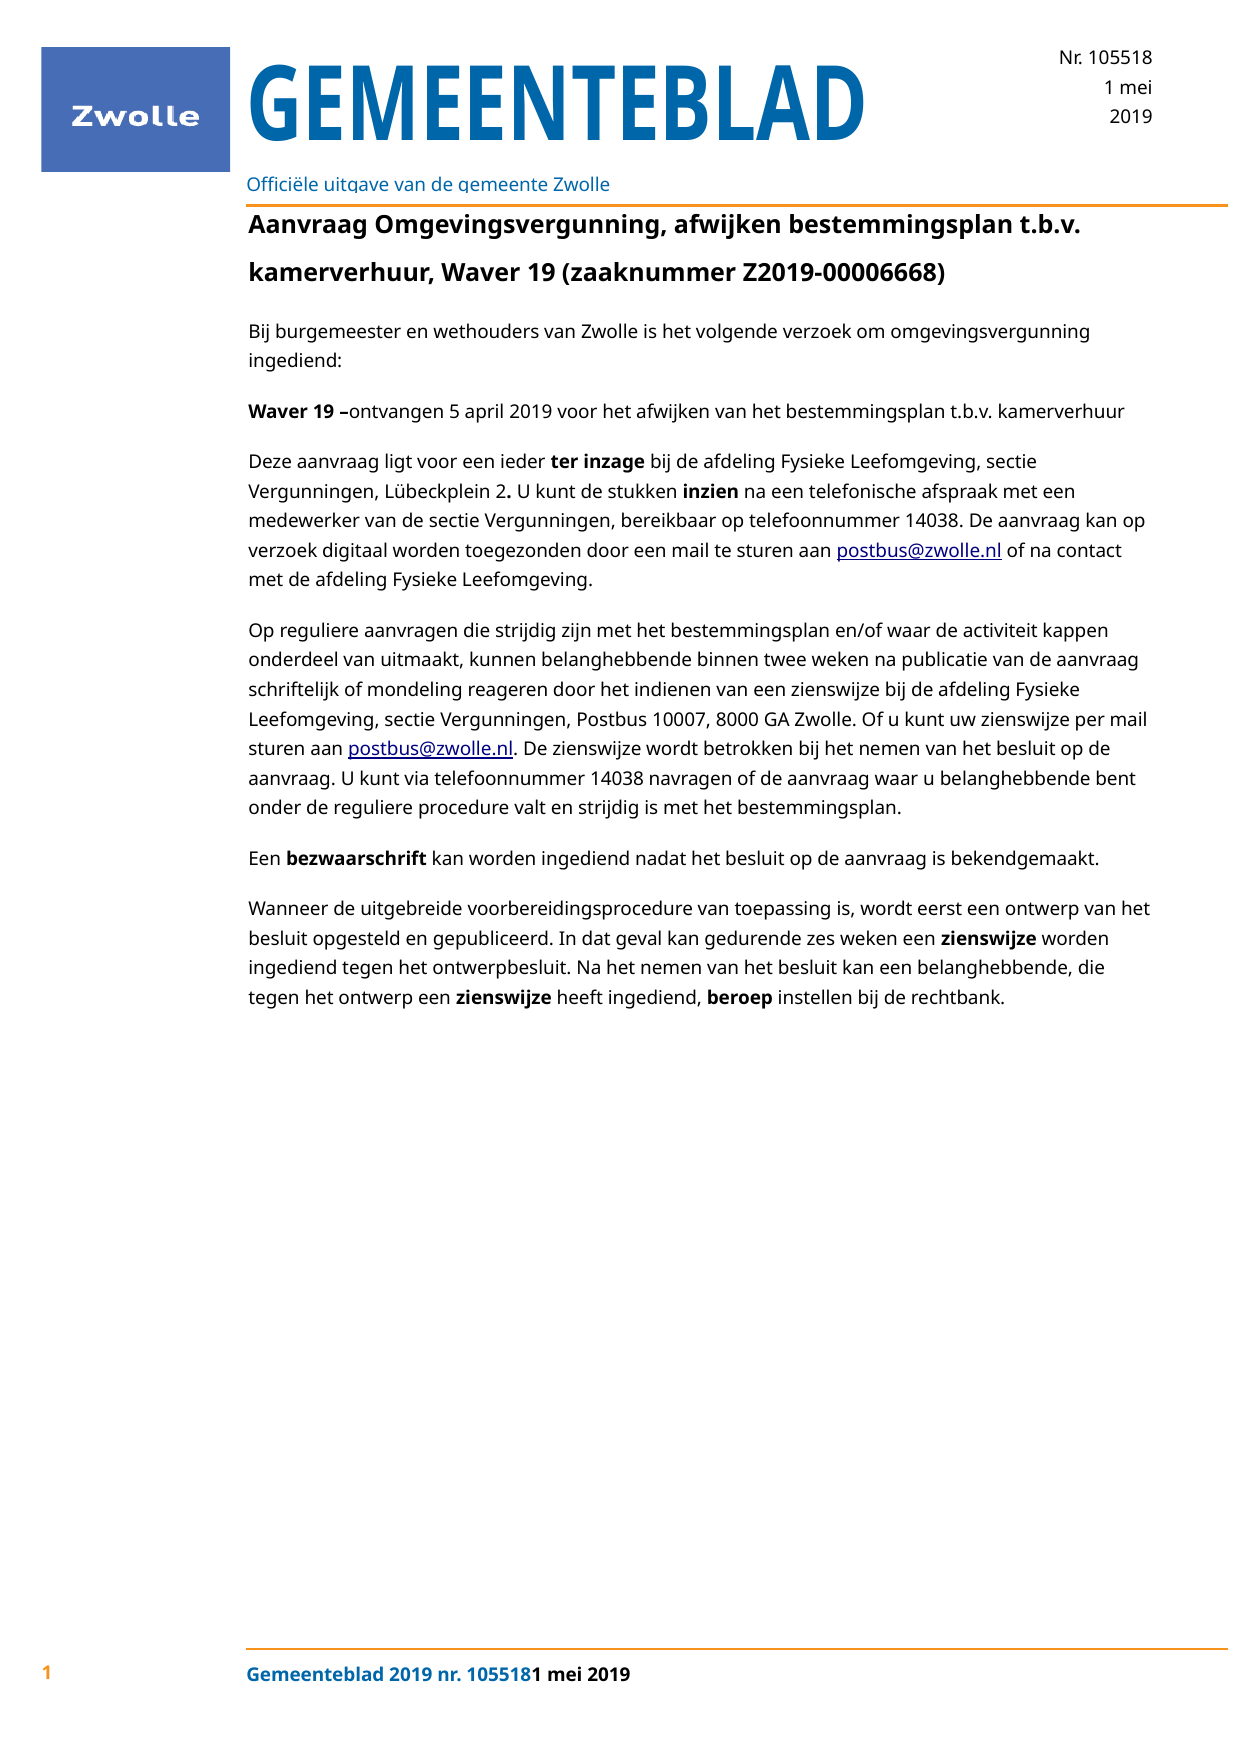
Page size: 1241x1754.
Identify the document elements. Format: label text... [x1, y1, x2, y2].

text Deze aanvraag ligt voor een ieder ter inzage bij de afdeling Fysieke Leefomgeving, sectie Vergunningen, Lübeckplein 2. U kunt de stukken inzien na een telefonische afspraak met een medewerker van de sectie Vergunningen, bereikbaar op telefoonnummer 14038. De aanvraag kan op verzoek digitaal worden toegezonden door een mail te sturen aan postbus@zwolle.nl of na contact met de afdeling Fysieke Leefomgeving. [248, 448, 1152, 592]
picture [41, 47, 231, 172]
text Bij burgemeester en wethouders van Zwolle is het volgende verzoek om omgevingsvergunning ingediend: [248, 318, 1152, 373]
text Waver 19 –ontvangen 5 april 2019 voor het afwijken van het bestemmingsplan t.b.v. kamerverhuur [248, 398, 1152, 424]
text Op reguliere aanvragen die strijdig zijn met het bestemmingsplan en/of waar de activiteit kappen onderdeel van uitmaakt, kunnen belanghebbende binnen twee weken na publicatie van de aanvraag schriftelijk of mondeling reageren door het indienen van een zienswijze bij de afdeling Fysieke Leefomgeving, sectie Vergunningen, Postbus 10007, 8000 GA Zwolle. Of u kunt uw zienswijze per mail sturen aan postbus@zwolle.nl. De zienswijze wordt betrokken bij het nemen van het besluit op de aanvraag. U kunt via telefoonnummer 14038 navragen of de aanvraag waar u belanghebbende bent onder de reguliere procedure valt en strijdig is met het bestemmingsplan. [248, 617, 1152, 820]
text Een bezwaarschrift kan worden ingediend nadat het besluit op de aanvraag is bekendgemaakt. [248, 845, 1152, 871]
text Wanneer de uitgebreide voorbereidingsprocedure van toepassing is, wordt eerst een ontwerp van het besluit opgesteld en gepubliceerd. In dat geval kan gedurende zes weken een zienswijze worden ingediend tegen het ontwerpbesluit. Na het nemen van het besluit kan een belanghebbende, die tegen het ontwerp een zienswijze heeft ingediend, beroep instellen bij de rechtbank. [248, 895, 1152, 1010]
text Aanvraag Omgevingsvergunning, afwijken bestemmingsplan t.b.v. kamerverhuur, Waver 19 (zaaknummer Z2019-00006668) [248, 207, 1152, 288]
